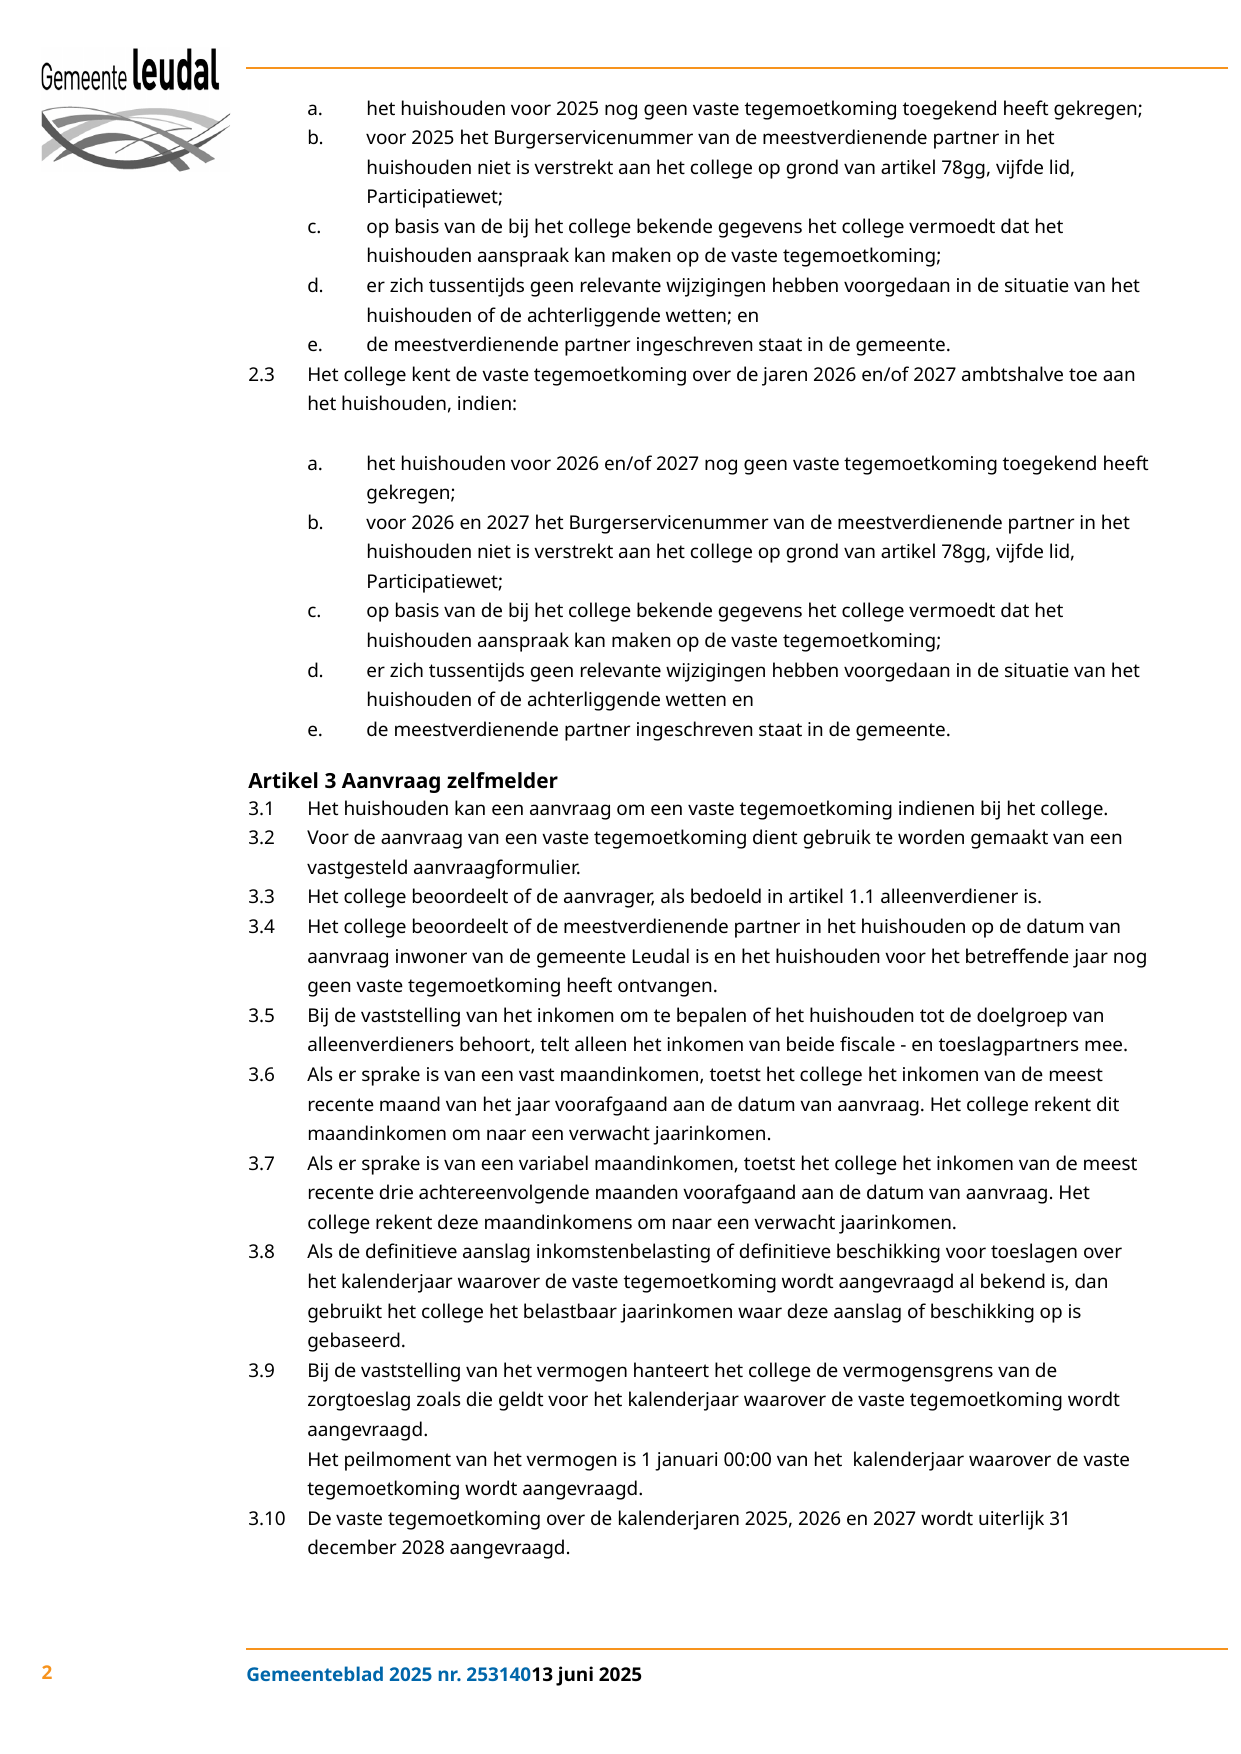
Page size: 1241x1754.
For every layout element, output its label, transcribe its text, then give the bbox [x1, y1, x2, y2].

list er zich tussentijds geen relevante wijzigingen hebben voorgedaan in de situatie van het huishouden of de achterliggende wetten; en [307, 272, 1152, 328]
list Als er sprake is van een vast maandinkomen, toetst het college het inkomen van de meest recente maand van het jaar voorafgaand aan de datum van aanvraag. Het college rekent dit maandinkomen om naar een verwacht jaarinkomen. [248, 1061, 1152, 1146]
list de meestverdienende partner ingeschreven staat in de gemeente. [307, 331, 1152, 357]
list Het college kent de vaste tegemoetkoming over de jaren 2026 en/of 2027 ambtshalve toe aan het huishouden, indien: [248, 361, 1152, 416]
list De vaste tegemoetkoming over de kalenderjaren 2025, 2026 en 2027 wordt uiterlijk 31 december 2028 aangevraagd.​ [248, 1505, 1152, 1560]
list Het college beoordeelt of de aanvrager, als bedoeld in artikel 1.1 alleenverdiener is. [248, 884, 1152, 909]
text Artikel 3 Aanvraag zelfmelder [248, 766, 1152, 795]
list het huishouden voor 2025 nog geen vaste tegemoetkoming toegekend heeft gekregen; [307, 95, 1152, 121]
list er zich tussentijds geen relevante wijzigingen hebben voorgedaan in de situatie van het huishouden of de achterliggende wetten en [307, 657, 1152, 712]
list Het peilmoment van het vermogen is 1 januari 00:00 van het kalenderjaar waarover de vaste tegemoetkoming wordt aangevraagd. [248, 1446, 1152, 1501]
list Bij de vaststelling van het inkomen om te bepalen of het huishouden tot de doelgroep van alleenverdieners behoort, telt alleen het inkomen van beide fiscale - en toeslagpartners mee. [248, 1002, 1152, 1057]
list voor 2026 en 2027 het Burgerservicenummer van de meestverdienende partner in het huishouden niet is verstrekt aan het college op grond van artikel 78gg, vijfde lid, Participatiewet; [307, 509, 1152, 594]
list op basis van de bij het college bekende gegevens het college vermoedt dat het huishouden aanspraak kan maken op de vaste tegemoetkoming; [307, 598, 1152, 653]
list het huishouden voor 2026 en/of 2027 nog geen vaste tegemoetkoming toegekend heeft gekregen; [307, 450, 1152, 505]
list Als er sprake is van een variabel maandinkomen, toetst het college het inkomen van de meest recente drie achtereenvolgende maanden voorafgaand aan de datum van aanvraag. Het college rekent deze maandinkomens om naar een verwacht jaarinkomen. [248, 1150, 1152, 1235]
list Als de definitieve aanslag inkomstenbelasting of definitieve beschikking voor toeslagen over het kalenderjaar waarover de vaste tegemoetkoming wordt aangevraagd al bekend is, dan gebruikt het college het belastbaar jaarinkomen waar deze aanslag of beschikking op is gebaseerd. [248, 1239, 1152, 1353]
list de meestverdienende partner ingeschreven staat in de gemeente. [307, 716, 1152, 742]
list op basis van de bij het college bekende gegevens het college vermoedt dat het huishouden aanspraak kan maken op de vaste tegemoetkoming; [307, 213, 1152, 268]
list Het college beoordeelt of de meestverdienende partner in het huishouden op de datum van aanvraag inwoner van de gemeente Leudal is en het huishouden voor het betreffende jaar nog geen vaste tegemoetkoming heeft ontvangen. [248, 913, 1152, 998]
list Het huishouden kan een aanvraag om een vaste tegemoetkoming indienen bij het college. [248, 795, 1152, 821]
picture [41, 47, 231, 172]
list Bij de vaststelling van het vermogen hanteert het college de vermogensgrens van de zorgtoeslag zoals die geldt voor het kalenderjaar waarover de vaste tegemoetkoming wordt aangevraagd. [248, 1357, 1152, 1442]
list voor 2025 het Burgerservicenummer van de meestverdienende partner in het huishouden niet is verstrekt aan het college op grond van artikel 78gg, vijfde lid, Participatiewet; [307, 124, 1152, 209]
list Voor de aanvraag van een vaste tegemoetkoming dient gebruik te worden gemaakt van een vastgesteld aanvraagformulier. [248, 824, 1152, 880]
